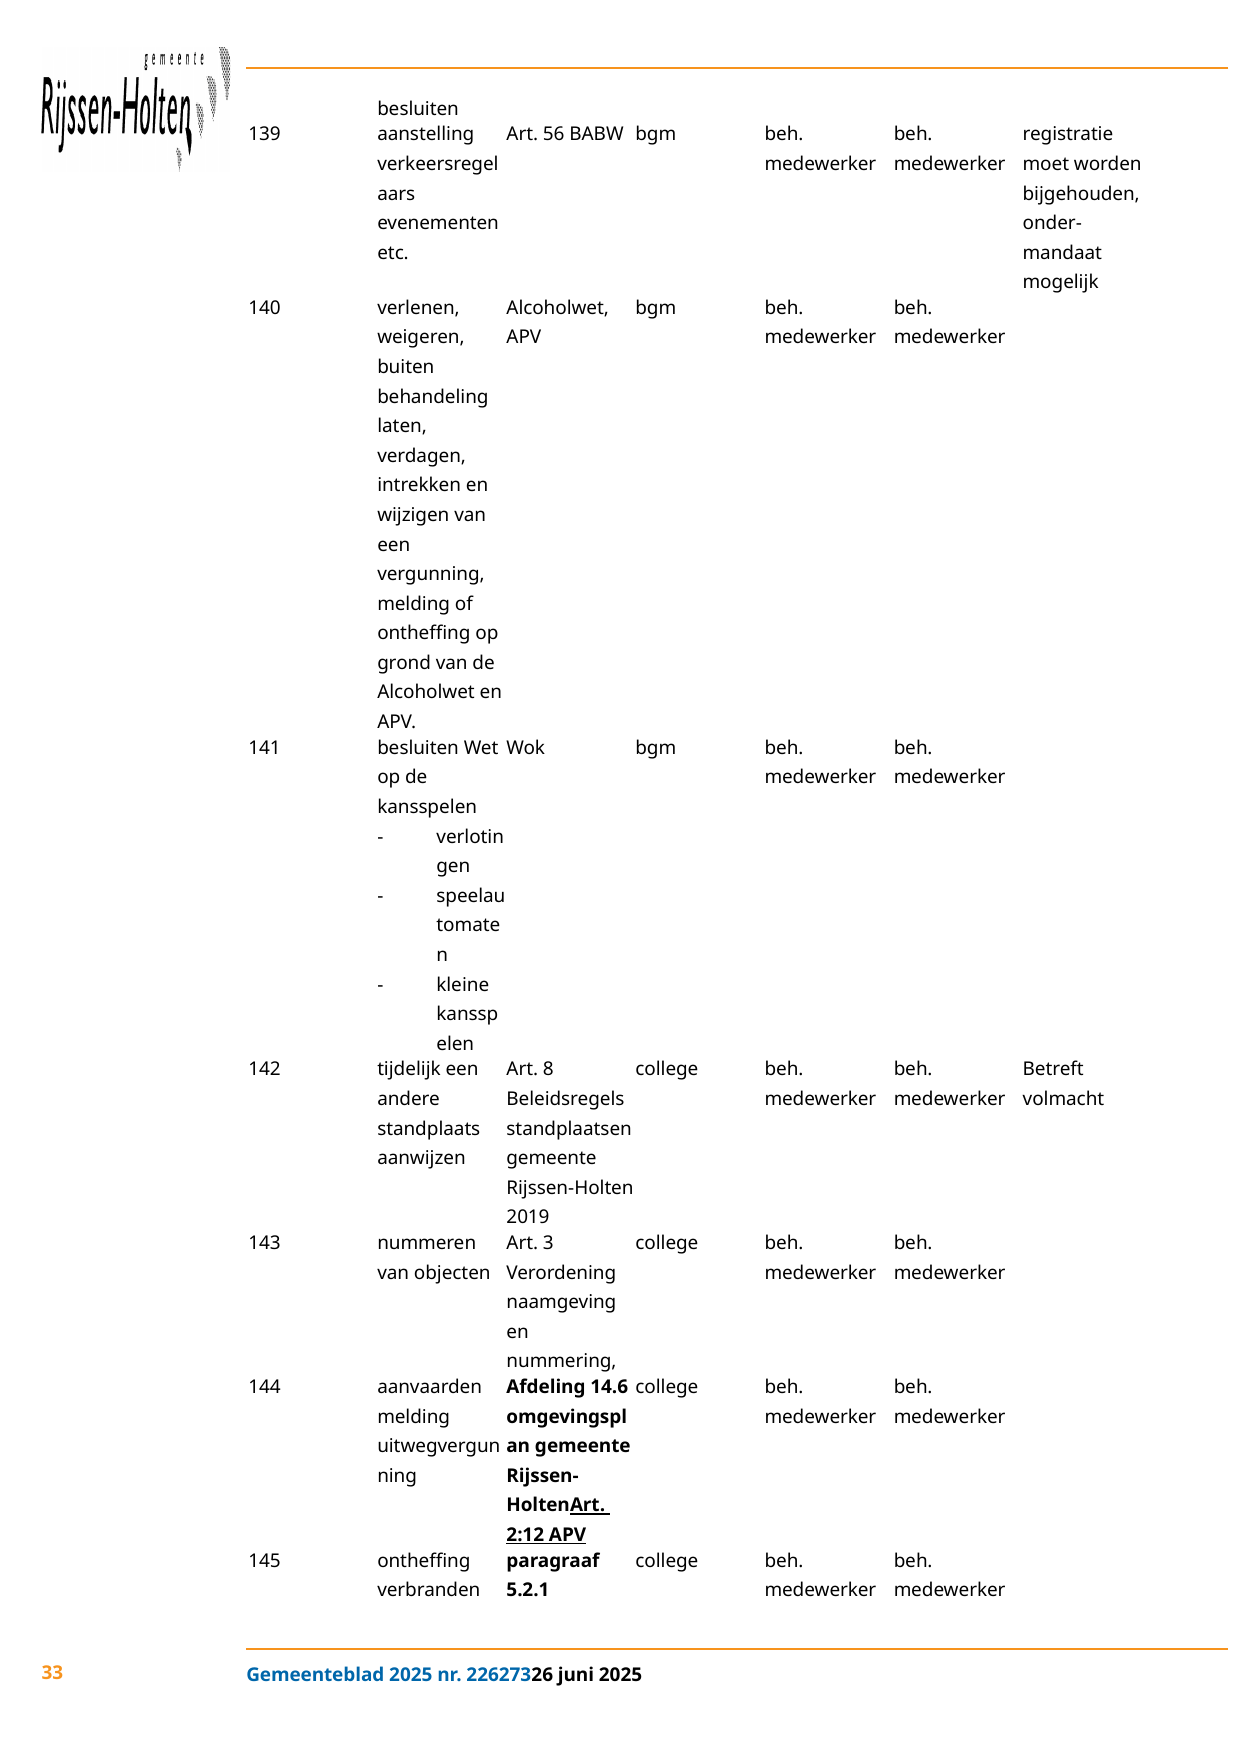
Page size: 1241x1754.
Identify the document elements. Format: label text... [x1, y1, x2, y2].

table_cell beh. medewerker [894, 1056, 1022, 1229]
table_cell 141 [248, 734, 377, 1056]
table_cell 144 [248, 1373, 377, 1547]
table_cell beh. medewerker [764, 1547, 893, 1602]
table_cell [1023, 1547, 1152, 1602]
table_cell paragraaf 5.2.1 [506, 1547, 635, 1602]
table_cell beh. medewerker [764, 121, 893, 294]
table_cell 140 [248, 294, 377, 734]
table_cell [1023, 95, 1152, 121]
table_cell verlenen, weigeren, buiten behandeling laten, verdagen, intrekken en wijzigen van een vergunning, melding of ontheffing op grond van de Alcoholwet en APV. [377, 294, 506, 734]
table_cell registratie moet worden bijgehouden, onder-mandaat mogelijk [1023, 121, 1152, 294]
table_cell college [635, 1229, 764, 1373]
table_cell 143 [248, 1229, 377, 1373]
table_cell tijdelijk een andere standplaats aanwijzen [377, 1056, 506, 1229]
table_cell beh. medewerker [894, 1229, 1022, 1373]
table_cell Wok [506, 734, 635, 1056]
table_cell Art. 56 BABW [506, 121, 635, 294]
table_cell beh. medewerker [764, 1229, 893, 1373]
table_cell bgm [635, 121, 764, 294]
table_cell [506, 95, 635, 121]
table_cell aanstelling verkeersregelaars evenementen etc. [377, 121, 506, 294]
table_cell college [635, 1547, 764, 1602]
table_cell beh. medewerker [894, 1547, 1022, 1602]
table_cell nummeren van objecten [377, 1229, 506, 1373]
table_cell bgm [635, 734, 764, 1056]
table_cell beh. medewerker [764, 734, 893, 1056]
table_cell ontheffing verbranden [377, 1547, 506, 1602]
table_cell Art. 8 Beleidsregels standplaatsen gemeente Rijssen-Holten 2019 [506, 1056, 635, 1229]
table_cell college [635, 1056, 764, 1229]
table_cell [1023, 734, 1152, 1056]
table_cell beh. medewerker [894, 734, 1022, 1056]
table_cell aanvaarden melding uitwegvergunning [377, 1373, 506, 1547]
table_cell beh. medewerker [764, 294, 893, 734]
table_cell Alcoholwet, APV [506, 294, 635, 734]
table_cell [1023, 1229, 1152, 1373]
table_cell 142 [248, 1056, 377, 1229]
table_cell besluiten Wet op de kansspelen verlotingen speelautomaten kleine kansspelen [377, 734, 506, 1056]
table_cell beh. medewerker [894, 1373, 1022, 1547]
table_cell [1023, 294, 1152, 734]
table_cell Afdeling 14.6 omgevingsplan gemeente Rijssen-HoltenArt. 2:12 APV [506, 1373, 635, 1547]
table_cell [894, 95, 1022, 121]
table_cell [764, 95, 893, 121]
table_cell beh. medewerker [764, 1373, 893, 1547]
table_cell [1023, 1373, 1152, 1547]
table_cell beh. medewerker [894, 121, 1022, 294]
table_cell 139 [248, 121, 377, 294]
picture [41, 47, 231, 172]
table_cell besluiten [377, 95, 506, 121]
table_cell 145 [248, 1547, 377, 1602]
table_cell Art. 3 Verordening naamgeving en nummering, [506, 1229, 635, 1373]
table_cell beh. medewerker [764, 1056, 893, 1229]
table_cell [635, 95, 764, 121]
table_cell [248, 95, 377, 121]
table_cell Betreft volmacht [1023, 1056, 1152, 1229]
table_cell bgm [635, 294, 764, 734]
table_cell beh. medewerker [894, 294, 1022, 734]
table_cell college [635, 1373, 764, 1547]
